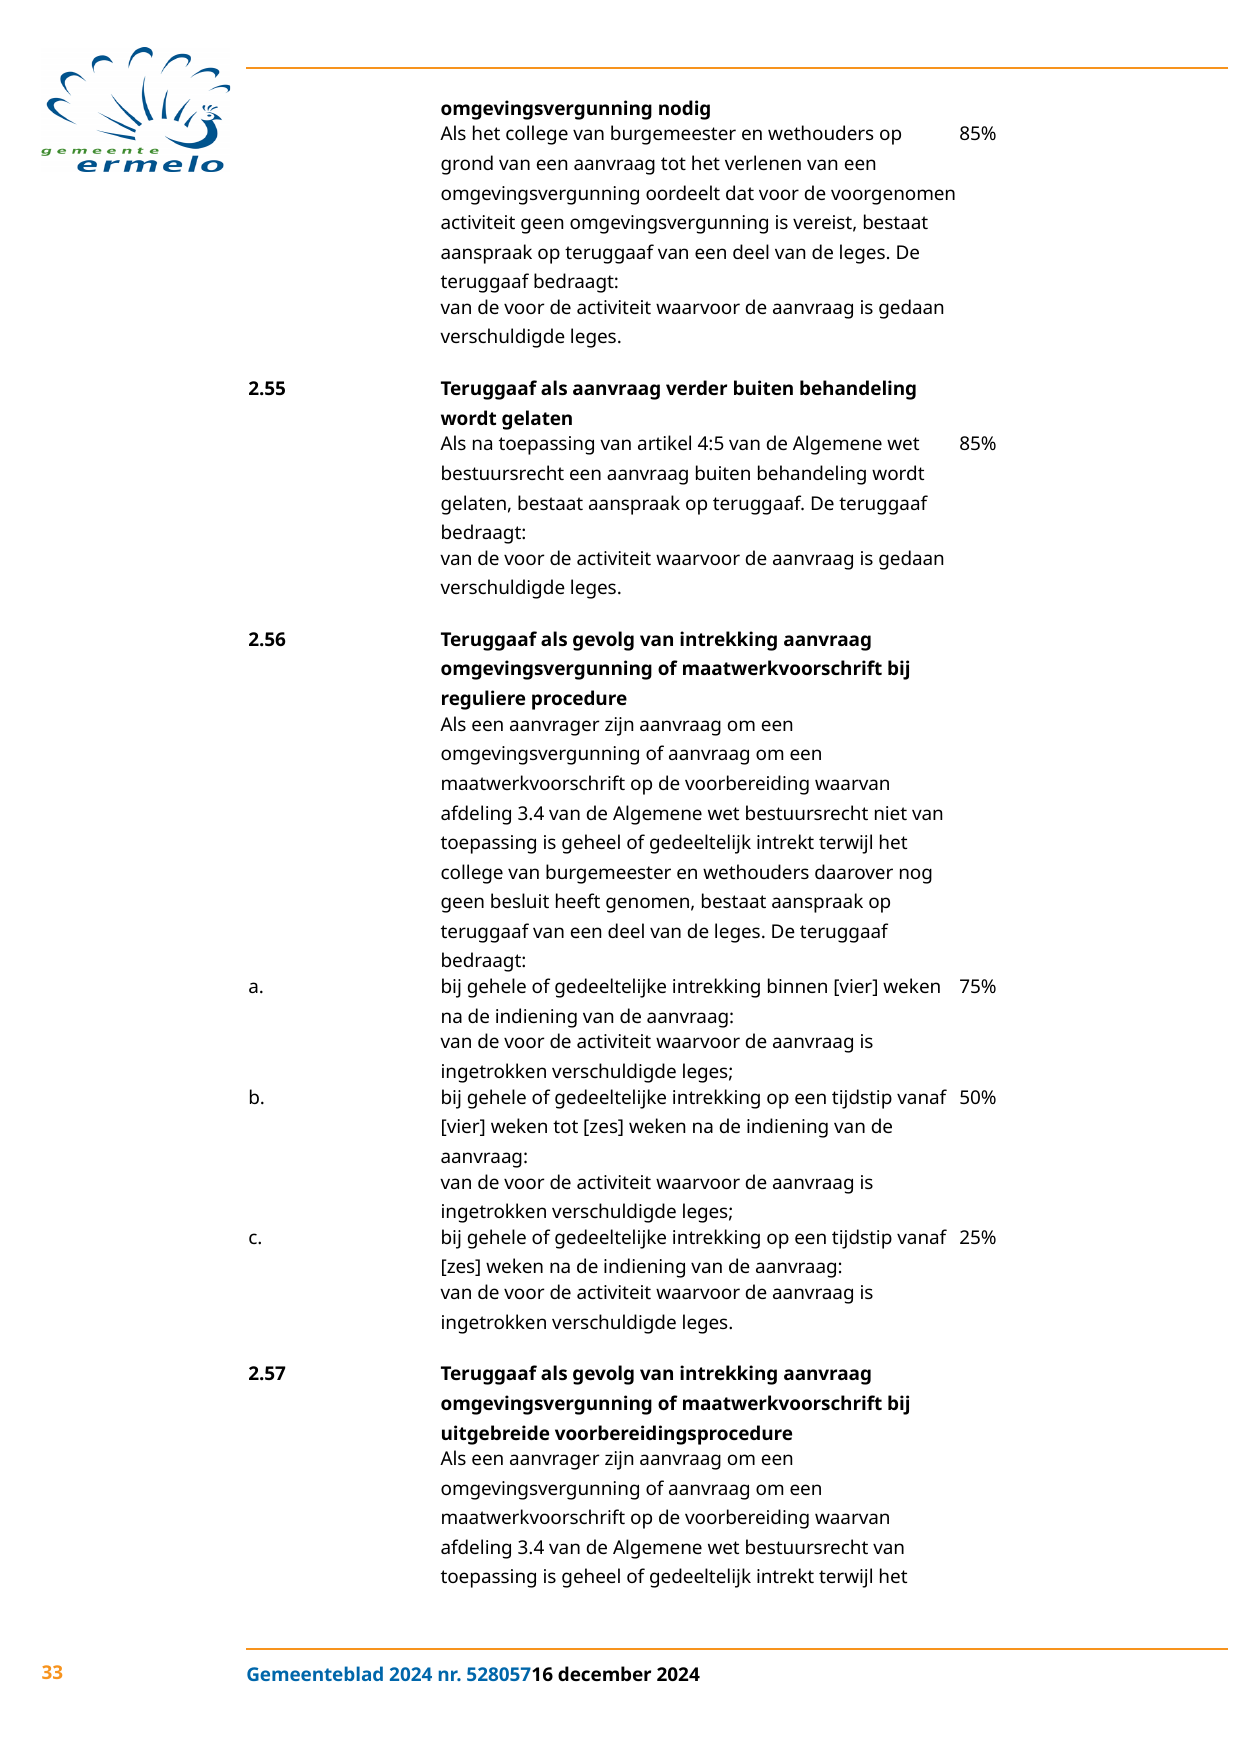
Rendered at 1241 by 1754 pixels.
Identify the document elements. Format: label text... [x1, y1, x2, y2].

table_cell [959, 1361, 1152, 1445]
table_cell Als na toepassing van artikel 4:5 van de Algemene wet bestuursrecht een aanvraag buiten behandeling wordt gelaten, bestaat aanspraak op teruggaaf. De teruggaaf bedraagt: [440, 431, 959, 545]
table_cell [440, 600, 959, 626]
table_cell 25% [959, 1224, 1152, 1279]
table_cell [959, 294, 1152, 349]
table_cell Als een aanvrager zijn aanvraag om een omgevingsvergunning of aanvraag om een maatwerkvoorschrift op de voorbereiding waarvan afdeling 3.4 van de Algemene wet bestuursrecht van toepassing is geheel of gedeeltelijk intrekt terwijl het [440, 1445, 959, 1589]
table_cell 50% [959, 1084, 1152, 1169]
table_cell [959, 1029, 1152, 1084]
table_cell [959, 600, 1152, 626]
table_cell Teruggaaf als gevolg van intrekking aanvraag omgevingsvergunning of maatwerkvoorschrift bij uitgebreide voorbereidingsprocedure [440, 1361, 959, 1445]
table_cell c. [248, 1224, 440, 1279]
table_cell van de voor de activiteit waarvoor de aanvraag is ingetrokken verschuldigde leges; [440, 1169, 959, 1224]
table_cell Teruggaaf als aanvraag verder buiten behandeling wordt gelaten [440, 375, 959, 431]
table_cell 85% [959, 431, 1152, 545]
table_cell [248, 350, 440, 375]
table_cell van de voor de activiteit waarvoor de aanvraag is ingetrokken verschuldigde leges; [440, 1029, 959, 1084]
table_cell bij gehele of gedeeltelijke intrekking binnen [vier] weken na de indiening van de aanvraag: [440, 973, 959, 1029]
table_cell [248, 121, 440, 294]
table_cell 2.56 [248, 626, 440, 711]
table_cell [248, 294, 440, 349]
table_cell [248, 1280, 440, 1335]
table_cell [248, 600, 440, 626]
table_cell [959, 1445, 1152, 1589]
table_cell Als een aanvrager zijn aanvraag om een omgevingsvergunning of aanvraag om een maatwerkvoorschrift op de voorbereiding waarvan afdeling 3.4 van de Algemene wet bestuursrecht niet van toepassing is geheel of gedeeltelijk intrekt terwijl het college van burgemeester en wethouders daarover nog geen besluit heeft genomen, bestaat aanspraak op teruggaaf van een deel van de leges. De teruggaaf bedraagt: [440, 711, 959, 973]
table_cell [959, 95, 1152, 121]
table_cell [959, 350, 1152, 375]
table_cell [959, 711, 1152, 973]
picture [41, 47, 231, 172]
table_cell van de voor de activiteit waarvoor de aanvraag is ingetrokken verschuldigde leges. [440, 1280, 959, 1335]
table_cell [248, 711, 440, 973]
table_cell bij gehele of gedeeltelijke intrekking op een tijdstip vanaf [vier] weken tot [zes] weken na de indiening van de aanvraag: [440, 1084, 959, 1169]
table_cell 2.57 [248, 1361, 440, 1445]
table_cell [248, 1445, 440, 1589]
table_cell [248, 1029, 440, 1084]
table_cell van de voor de activiteit waarvoor de aanvraag is gedaan verschuldigde leges. [440, 294, 959, 349]
table_cell [440, 1335, 959, 1361]
table_cell [248, 95, 440, 121]
table_cell [959, 626, 1152, 711]
table_cell omgevingsvergunning nodig [440, 95, 959, 121]
table_cell bij gehele of gedeeltelijke intrekking op een tijdstip vanaf [zes] weken na de indiening van de aanvraag: [440, 1224, 959, 1279]
table_cell [248, 545, 440, 600]
table_cell [959, 1335, 1152, 1361]
table_cell 75% [959, 973, 1152, 1029]
table_cell van de voor de activiteit waarvoor de aanvraag is gedaan verschuldigde leges. [440, 545, 959, 600]
table_cell b. [248, 1084, 440, 1169]
table_cell [248, 1335, 440, 1361]
table_cell [959, 1169, 1152, 1224]
table_cell [959, 375, 1152, 431]
table_cell [959, 1280, 1152, 1335]
table_cell [248, 1169, 440, 1224]
table_cell 85% [959, 121, 1152, 294]
table_cell Teruggaaf als gevolg van intrekking aanvraag omgevingsvergunning of maatwerkvoorschrift bij reguliere procedure [440, 626, 959, 711]
table_cell [440, 350, 959, 375]
table_cell a. [248, 973, 440, 1029]
table_cell [248, 431, 440, 545]
table_cell 2.55 [248, 375, 440, 431]
table_cell [959, 545, 1152, 600]
table_cell Als het college van burgemeester en wethouders op grond van een aanvraag tot het verlenen van een omgevingsvergunning oordeelt dat voor de voorgenomen activiteit geen omgevingsvergunning is vereist, bestaat aanspraak op teruggaaf van een deel van de leges. De teruggaaf bedraagt: [440, 121, 959, 294]
